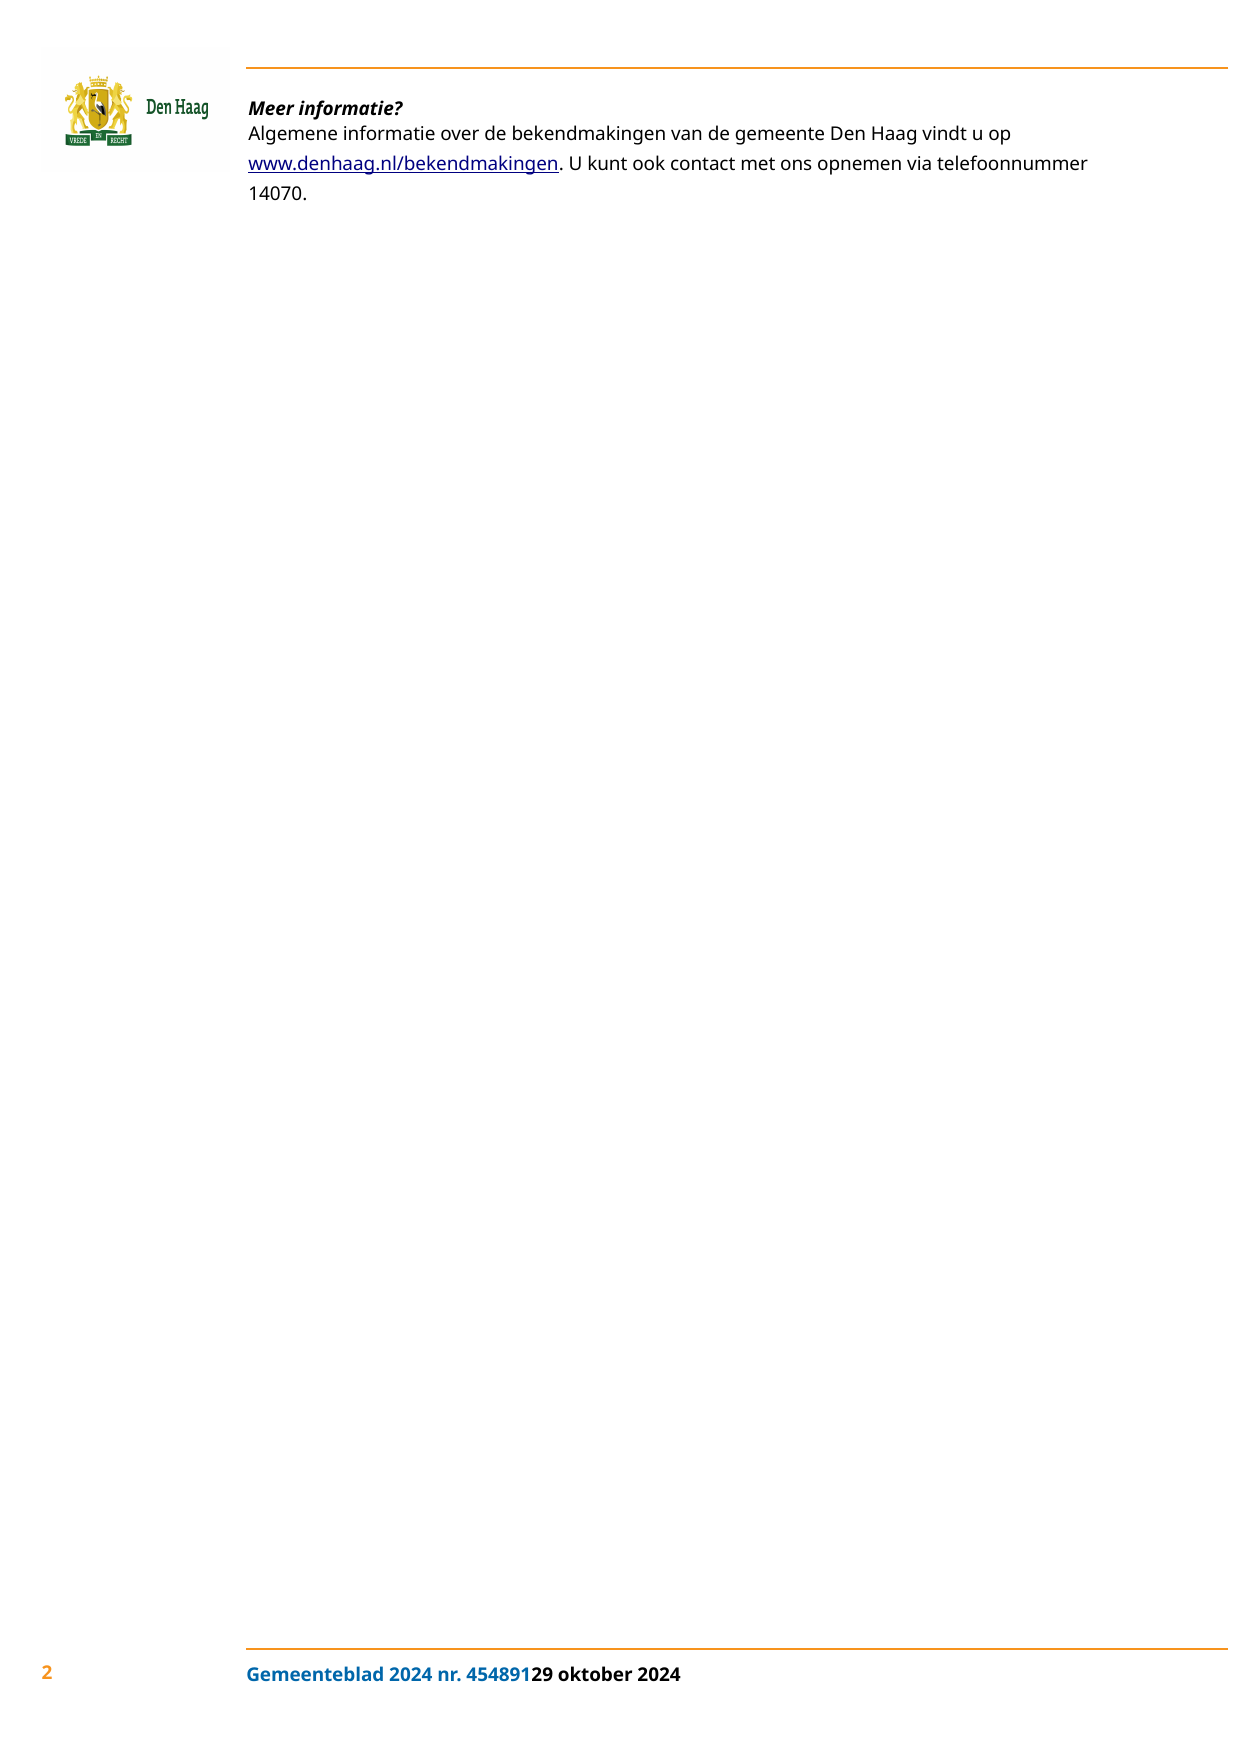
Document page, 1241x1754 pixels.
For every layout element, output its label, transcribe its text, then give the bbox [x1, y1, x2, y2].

text Meer informatie? [248, 95, 1152, 121]
text Algemene informatie over de bekendmakingen van de gemeente Den Haag vindt u op www.denhaag.nl/bekendmakingen. U kunt ook contact met ons opnemen via telefoonnummer 14070. [248, 121, 1152, 205]
picture [41, 47, 231, 172]
